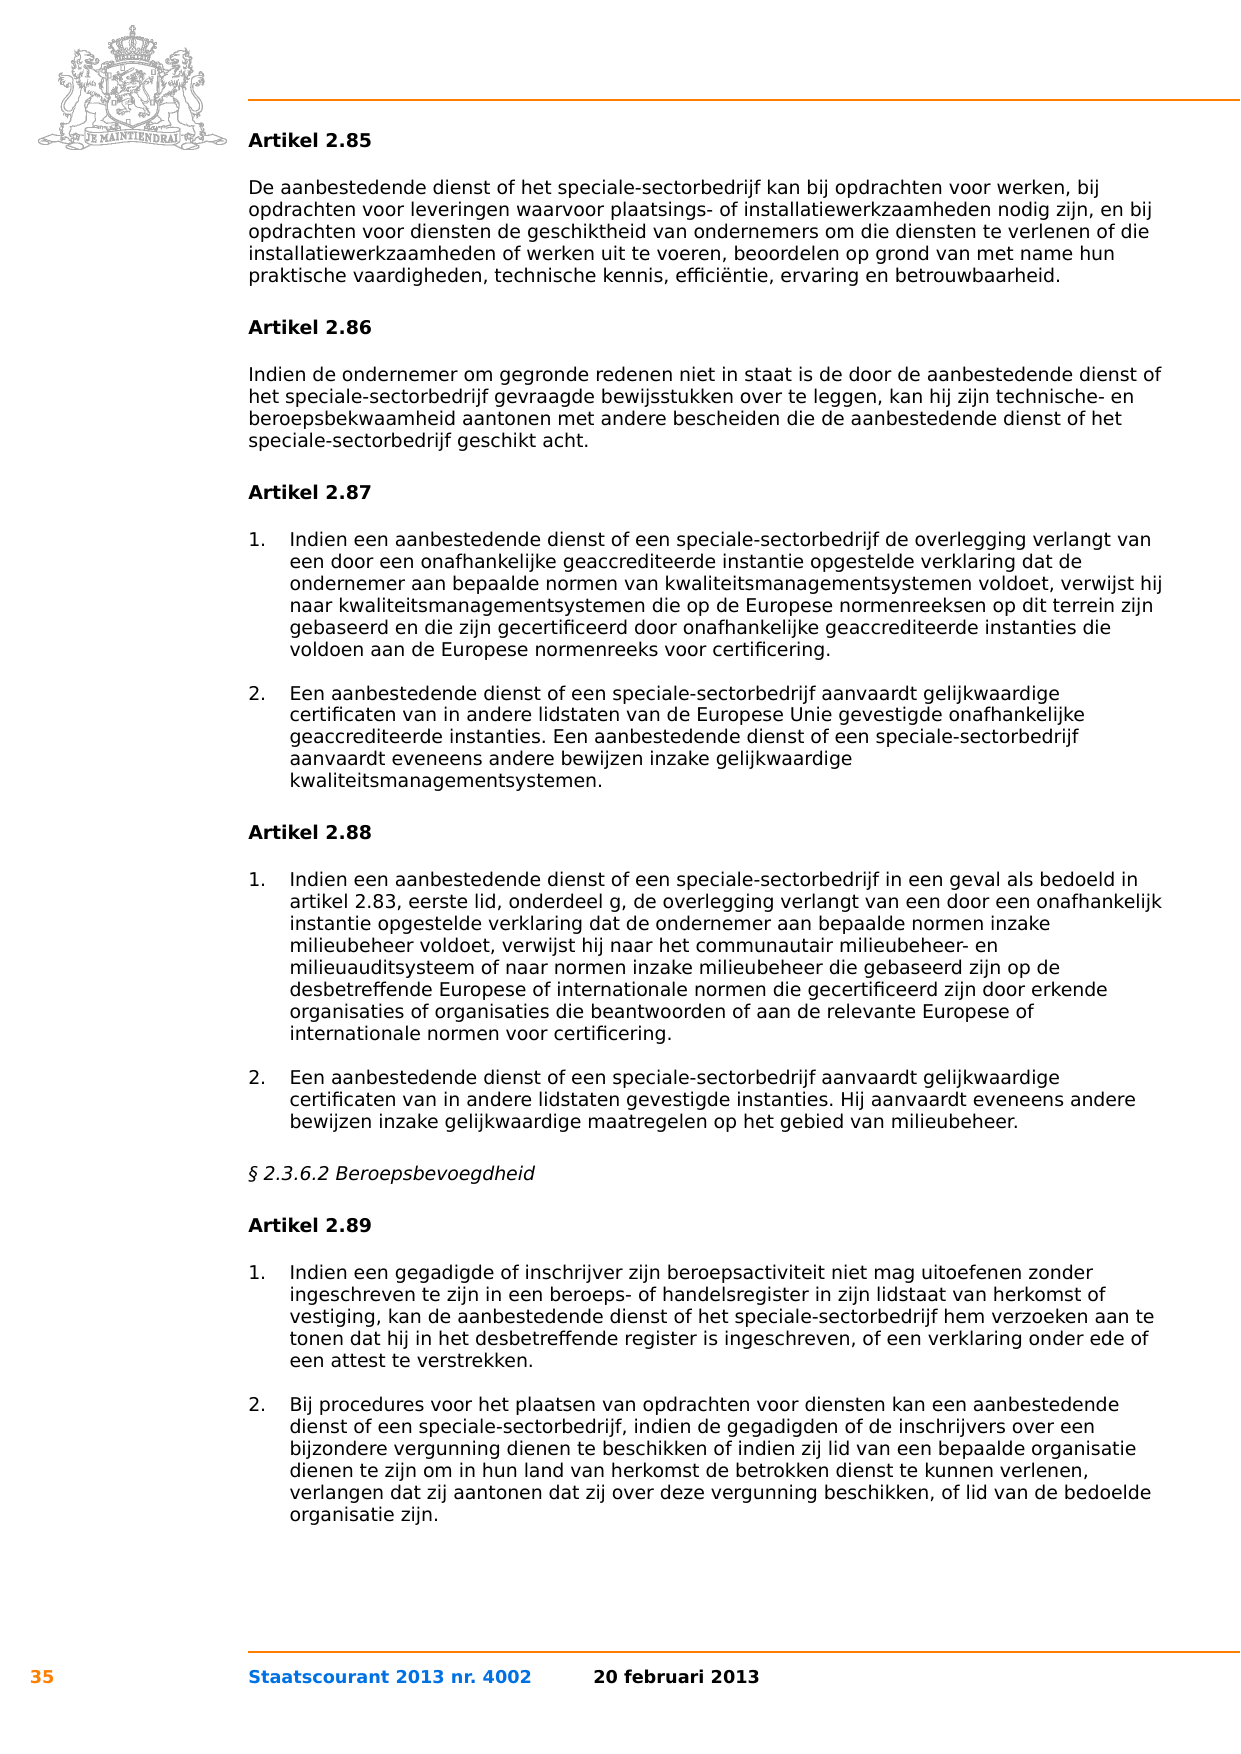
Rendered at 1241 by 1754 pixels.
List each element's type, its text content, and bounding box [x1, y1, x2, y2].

subtitle Artikel 2.88 [248, 822, 1163, 844]
picture [38, 25, 227, 150]
subtitle Artikel 2.87 [248, 482, 1163, 504]
subtitle Artikel 2.86 [248, 317, 1163, 339]
subtitle § 2.3.6.2 Beroepsbevoegdheid [248, 1163, 1163, 1185]
text 2. Een aanbestedende dienst of een speciale-sectorbedrijf aanvaardt gelijkwaardige certificaten van in andere lidstaten van de Europese Unie gevestigde onafhankelijke geaccrediteerde instanties. Een aanbestedende dienst of een speciale-sectorbedrijf aanvaardt eveneens andere bewijzen inzake gelijkwaardige kwaliteitsmanagementsystemen. [248, 682, 1163, 792]
text 2. Een aanbestedende dienst of een speciale-sectorbedrijf aanvaardt gelijkwaardige certificaten van in andere lidstaten gevestigde instanties. Hij aanvaardt eveneens andere bewijzen inzake gelijkwaardige maatregelen op het gebied van milieubeheer. [248, 1067, 1163, 1133]
subtitle Artikel 2.89 [248, 1215, 1163, 1237]
subtitle Artikel 2.85 [248, 130, 1163, 152]
text 1. Indien een aanbestedende dienst of een speciale-sectorbedrijf in een geval als bedoeld in artikel 2.83, eerste lid, onderdeel g, de overlegging verlangt van een door een onafhankelijk instantie opgestelde verklaring dat de ondernemer aan bepaalde normen inzake milieubeheer voldoet, verwijst hij naar het communautair milieubeheer- en milieuauditsysteem of naar normen inzake milieubeheer die gebaseerd zijn op de desbetreffende Europese of internationale normen die gecertificeerd zijn door erkende organisaties of organisaties die beantwoorden of aan de relevante Europese of internationale normen voor certificering. [248, 869, 1163, 1045]
text 1. Indien een gegadigde of inschrijver zijn beroepsactiviteit niet mag uitoefenen zonder ingeschreven te zijn in een beroeps- of handelsregister in zijn lidstaat van herkomst of vestiging, kan de aanbestedende dienst of het speciale-sectorbedrijf hem verzoeken aan te tonen dat hij in het desbetreffende register is ingeschreven, of een verklaring onder ede of een attest te verstrekken. [248, 1262, 1163, 1372]
text De aanbestedende dienst of het speciale-sectorbedrijf kan bij opdrachten voor werken, bij opdrachten voor leveringen waarvoor plaatsings- of installatiewerkzaamheden nodig zijn, en bij opdrachten voor diensten de geschiktheid van ondernemers om die diensten te verlenen of die installatiewerkzaamheden of werken uit te voeren, beoordelen op grond van met name hun praktische vaardigheden, technische kennis, efficiëntie, ervaring en betrouwbaarheid. [248, 177, 1163, 287]
text 2. Bij procedures voor het plaatsen van opdrachten voor diensten kan een aanbestedende dienst of een speciale-sectorbedrijf, indien de gegadigden of de inschrijvers over een bijzondere vergunning dienen te beschikken of indien zij lid van een bepaalde organisatie dienen te zijn om in hun land van herkomst de betrokken dienst te kunnen verlenen, verlangen dat zij aantonen dat zij over deze vergunning beschikken, of lid van de bedoelde organisatie zijn. [248, 1394, 1163, 1526]
text Indien de ondernemer om gegronde redenen niet in staat is de door de aanbestedende dienst of het speciale-sectorbedrijf gevraagde bewijsstukken over te leggen, kan hij zijn technische- en beroepsbekwaamheid aantonen met andere bescheiden die de aanbestedende dienst of het speciale-sectorbedrijf geschikt acht. [248, 364, 1163, 452]
text 1. Indien een aanbestedende dienst of een speciale-sectorbedrijf de overlegging verlangt van een door een onafhankelijke geaccrediteerde instantie opgestelde verklaring dat de ondernemer aan bepaalde normen van kwaliteitsmanagementsystemen voldoet, verwijst hij naar kwaliteitsmanagementsystemen die op de Europese normenreeksen op dit terrein zijn gebaseerd en die zijn gecertificeerd door onafhankelijke geaccrediteerde instanties die voldoen aan de Europese normenreeks voor certificering. [248, 529, 1163, 661]
